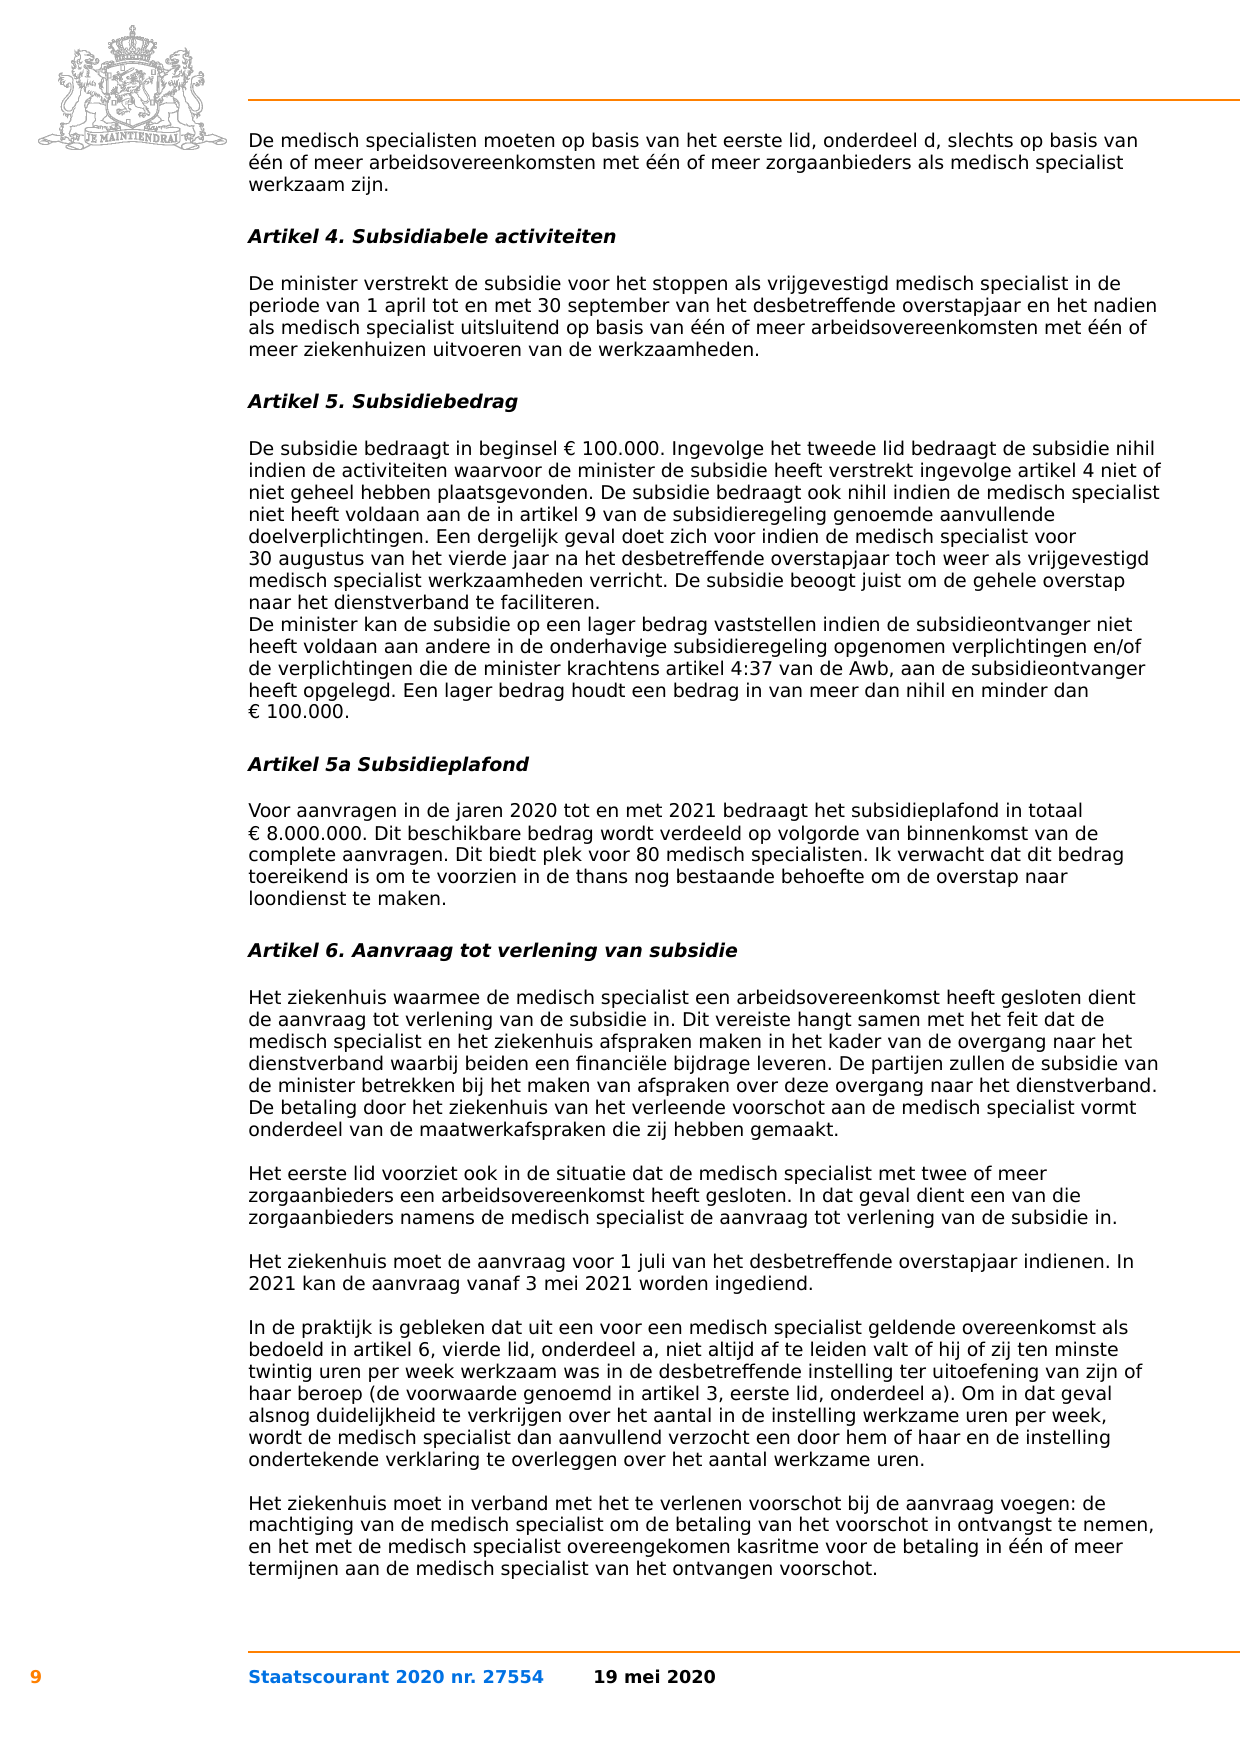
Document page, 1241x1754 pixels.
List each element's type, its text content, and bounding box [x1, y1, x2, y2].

subtitle Artikel 5. Subsidiebedrag [248, 391, 1163, 413]
subtitle Artikel 6. Aanvraag tot verlening van subsidie [248, 940, 1163, 962]
subtitle Artikel 5a Subsidieplafond [248, 753, 1163, 775]
text Het ziekenhuis moet in verband met het te verlenen voorschot bij de aanvraag voegen: de machtiging van de medisch specialist om de betaling van het voorschot in ontvangst te nemen, en het met de medisch specialist overeengekomen kasritme voor de betaling in één of meer termijnen aan de medisch specialist van het ontvangen voorschot. [248, 1492, 1163, 1580]
text De subsidie bedraagt in beginsel € 100.000. Ingevolge het tweede lid bedraagt de subsidie nihil indien de activiteiten waarvoor de minister de subsidie heeft verstrekt ingevolge artikel 4 niet of niet geheel hebben plaatsgevonden. De subsidie bedraagt ook nihil indien de medisch specialist niet heeft voldaan aan de in artikel 9 van de subsidieregeling genoemde aanvullende doelverplichtingen. Een dergelijk geval doet zich voor indien de medisch specialist voor 30 augustus van het vierde jaar na het desbetreffende overstapjaar toch weer als vrijgevestigd medisch specialist werkzaamheden verricht. De subsidie beoogt juist om de gehele overstap naar het dienstverband te faciliteren. [248, 438, 1163, 613]
subtitle Artikel 4. Subsidiabele activiteiten [248, 226, 1163, 248]
text Het eerste lid voorziet ook in de situatie dat de medisch specialist met twee of meer zorgaanbieders een arbeidsovereenkomst heeft gesloten. In dat geval dient een van die zorgaanbieders namens de medisch specialist de aanvraag tot verlening van de subsidie in. [248, 1163, 1163, 1229]
text In de praktijk is gebleken dat uit een voor een medisch specialist geldende overeenkomst als bedoeld in artikel 6, vierde lid, onderdeel a, niet altijd af te leiden valt of hij of zij ten minste twintig uren per week werkzaam was in de desbetreffende instelling ter uitoefening van zijn of haar beroep (de voorwaarde genoemd in artikel 3, eerste lid, onderdeel a). Om in dat geval alsnog duidelijkheid te verkrijgen over het aantal in de instelling werkzame uren per week, wordt de medisch specialist dan aanvullend verzocht een door hem of haar en de instelling ondertekende verklaring te overleggen over het aantal werkzame uren. [248, 1317, 1163, 1471]
picture [38, 25, 227, 150]
text Voor aanvragen in de jaren 2020 tot en met 2021 bedraagt het subsidieplafond in totaal € 8.000.000. Dit beschikbare bedrag wordt verdeeld op volgorde van binnenkomst van de complete aanvragen. Dit biedt plek voor 80 medisch specialisten. Ik verwacht dat dit bedrag toereikend is om te voorzien in de thans nog bestaande behoefte om de overstap naar loondienst te maken. [248, 800, 1163, 910]
text De medisch specialisten moeten op basis van het eerste lid, onderdeel d, slechts op basis van één of meer arbeidsovereenkomsten met één of meer zorgaanbieders als medisch specialist werkzaam zijn. [248, 130, 1163, 196]
text Het ziekenhuis moet de aanvraag voor 1 juli van het desbetreffende overstapjaar indienen. In 2021 kan de aanvraag vanaf 3 mei 2021 worden ingediend. [248, 1251, 1163, 1295]
text Het ziekenhuis waarmee de medisch specialist een arbeidsovereenkomst heeft gesloten dient de aanvraag tot verlening van de subsidie in. Dit vereiste hangt samen met het feit dat de medisch specialist en het ziekenhuis afspraken maken in het kader van de overgang naar het dienstverband waarbij beiden een financiële bijdrage leveren. De partijen zullen de subsidie van de minister betrekken bij het maken van afspraken over deze overgang naar het dienstverband. De betaling door het ziekenhuis van het verleende voorschot aan de medisch specialist vormt onderdeel van de maatwerkafspraken die zij hebben gemaakt. [248, 987, 1163, 1141]
text De minister verstrekt de subsidie voor het stoppen als vrijgevestigd medisch specialist in de periode van 1 april tot en met 30 september van het desbetreffende overstapjaar en het nadien als medisch specialist uitsluitend op basis van één of meer arbeidsovereenkomsten met één of meer ziekenhuizen uitvoeren van de werkzaamheden. [248, 273, 1163, 361]
text De minister kan de subsidie op een lager bedrag vaststellen indien de subsidieontvanger niet heeft voldaan aan andere in de onderhavige subsidieregeling opgenomen verplichtingen en/of de verplichtingen die de minister krachtens artikel 4:37 van de Awb, aan de subsidieontvanger heeft opgelegd. Een lager bedrag houdt een bedrag in van meer dan nihil en minder dan € 100.000. [248, 613, 1163, 723]
